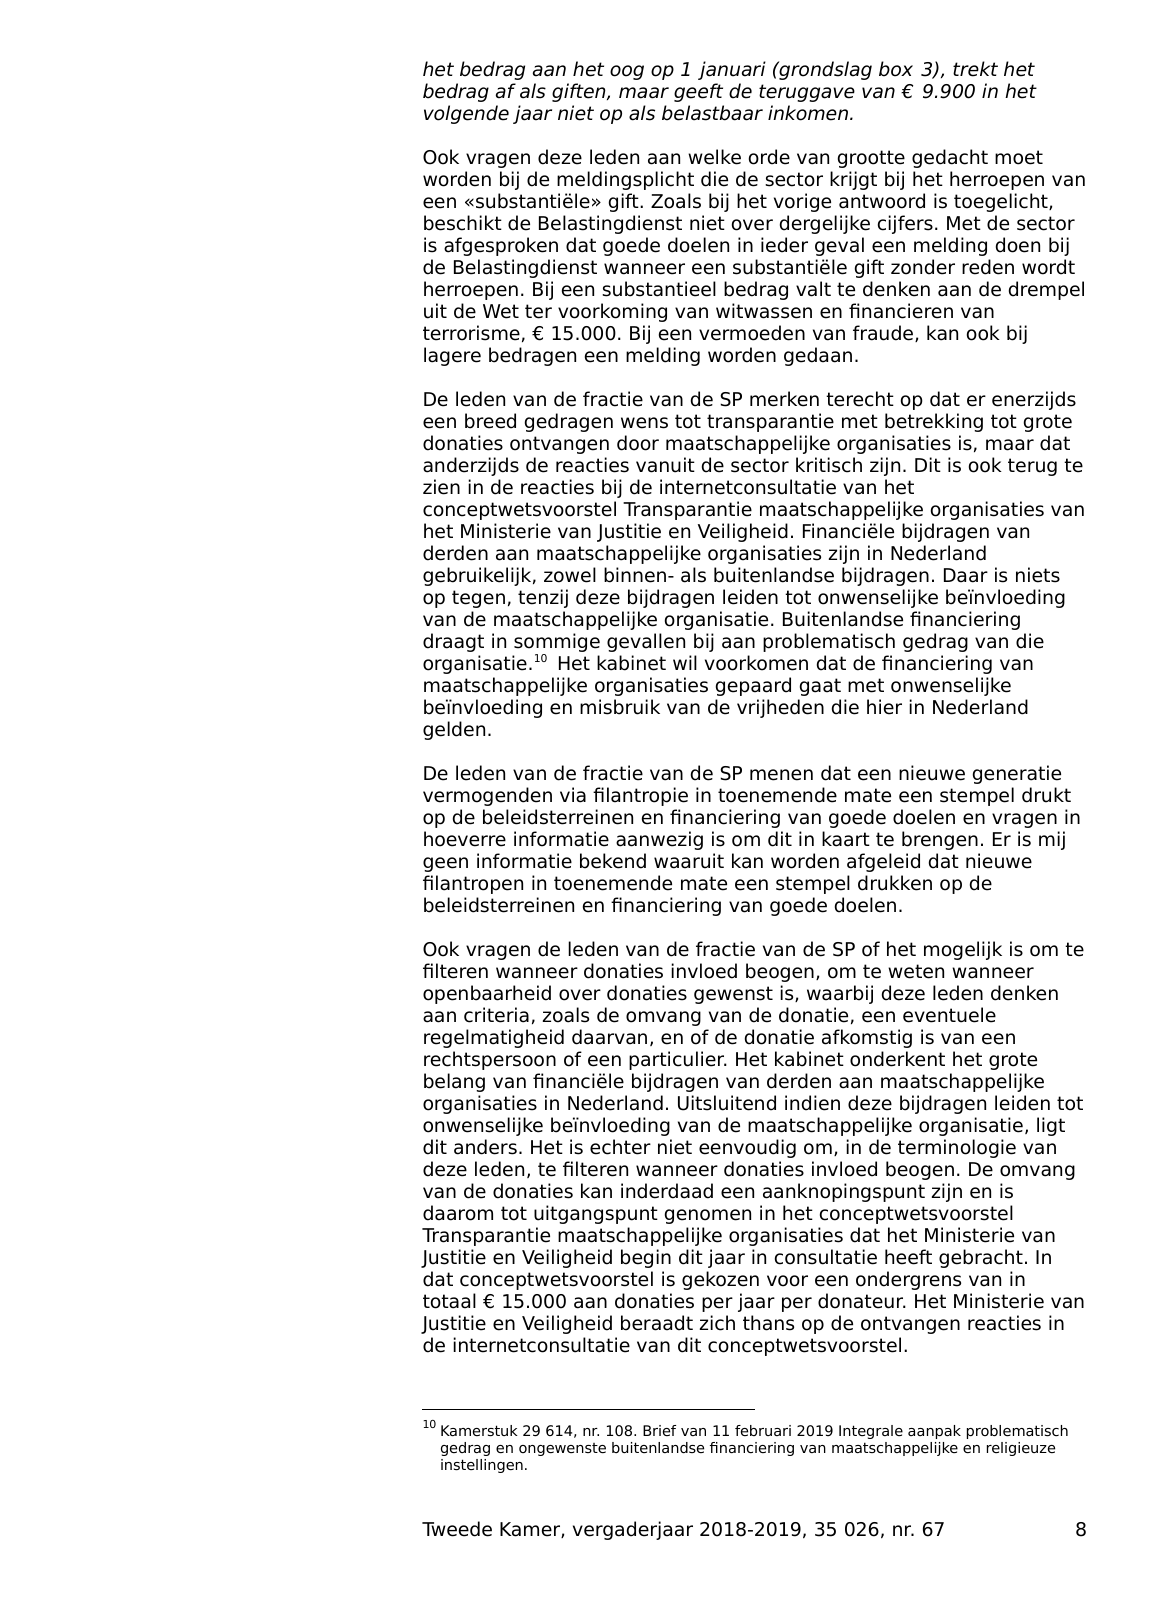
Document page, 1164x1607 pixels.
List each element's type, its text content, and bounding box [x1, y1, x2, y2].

text De leden van de fractie van de SP merken terecht op dat er enerzijds een breed gedragen wens tot transparantie met betrekking tot grote donaties ontvangen door maatschappelijke organisaties is, maar dat anderzijds de reacties vanuit de sector kritisch zijn. Dit is ook terug te zien in de reacties bij de internetconsultatie van het conceptwetsvoorstel Transparantie maatschappelijke organisaties van het Ministerie van Justitie en Veiligheid. Financiële bijdragen van derden aan maatschappelijke organisaties zijn in Nederland gebruikelijk, zowel binnen- als buitenlandse bijdragen. Daar is niets op tegen, tenzij deze bijdragen leiden tot onwenselijke beïnvloeding van de maatschappelijke organisatie. Buitenlandse financiering draagt in sommige gevallen bij aan problematisch gedrag van die organisatie. Het kabinet wil voorkomen dat de financiering van maatschappelijke organisaties gepaard gaat met onwenselijke beïnvloeding en misbruik van de vrijheden die hier in Nederland gelden. [422, 389, 1087, 741]
text Ook vragen de leden van de fractie van de SP of het mogelijk is om te filteren wanneer donaties invloed beogen, om te weten wanneer openbaarheid over donaties gewenst is, waarbij deze leden denken aan criteria, zoals de omvang van de donatie, een eventuele regelmatigheid daarvan, en of de donatie afkomstig is van een rechtspersoon of een particulier. Het kabinet onderkent het grote belang van financiële bijdragen van derden aan maatschappelijke organisaties in Nederland. Uitsluitend indien deze bijdragen leiden tot onwenselijke beïnvloeding van de maatschappelijke organisatie, ligt dit anders. Het is echter niet eenvoudig om, in de terminologie van deze leden, te filteren wanneer donaties invloed beogen. De omvang van de donaties kan inderdaad een aanknopingspunt zijn en is daarom tot uitgangspunt genomen in het conceptwetsvoorstel Transparantie maatschappelijke organisaties dat het Ministerie van Justitie en Veiligheid begin dit jaar in consultatie heeft gebracht. In dat conceptwetsvoorstel is gekozen voor een ondergrens van in totaal € 15.000 aan donaties per jaar per donateur. Het Ministerie van Justitie en Veiligheid beraadt zich thans op de ontvangen reacties in de internetconsultatie van dit conceptwetsvoorstel. [422, 939, 1087, 1357]
text De leden van de fractie van de SP menen dat een nieuwe generatie vermogenden via filantropie in toenemende mate een stempel drukt op de beleidsterreinen en financiering van goede doelen en vragen in hoeverre informatie aanwezig is om dit in kaart te brengen. Er is mij geen informatie bekend waaruit kan worden afgeleid dat nieuwe filantropen in toenemende mate een stempel drukken op de beleidsterreinen en financiering van goede doelen. [422, 763, 1087, 917]
text het bedrag aan het oog op 1 januari (grondslag box 3), trekt het bedrag af als giften, maar geeft de teruggave van € 9.900 in het volgende jaar niet op als belastbaar inkomen. [422, 59, 1087, 125]
text Kamerstuk 29 614, nr. 108. Brief van 11 februari 2019 Integrale aanpak problematisch gedrag en ongewenste buitenlandse financiering van maatschappelijke en religieuze instellingen. [422, 1418, 1087, 1474]
text Ook vragen deze leden aan welke orde van grootte gedacht moet worden bij de meldingsplicht die de sector krijgt bij het herroepen van een «substantiële» gift. Zoals bij het vorige antwoord is toegelicht, beschikt de Belastingdienst niet over dergelijke cijfers. Met de sector is afgesproken dat goede doelen in ieder geval een melding doen bij de Belastingdienst wanneer een substantiële gift zonder reden wordt herroepen. Bij een substantieel bedrag valt te denken aan de drempel uit de Wet ter voorkoming van witwassen en financieren van terrorisme, € 15.000. Bij een vermoeden van fraude, kan ook bij lagere bedragen een melding worden gedaan. [422, 147, 1087, 367]
